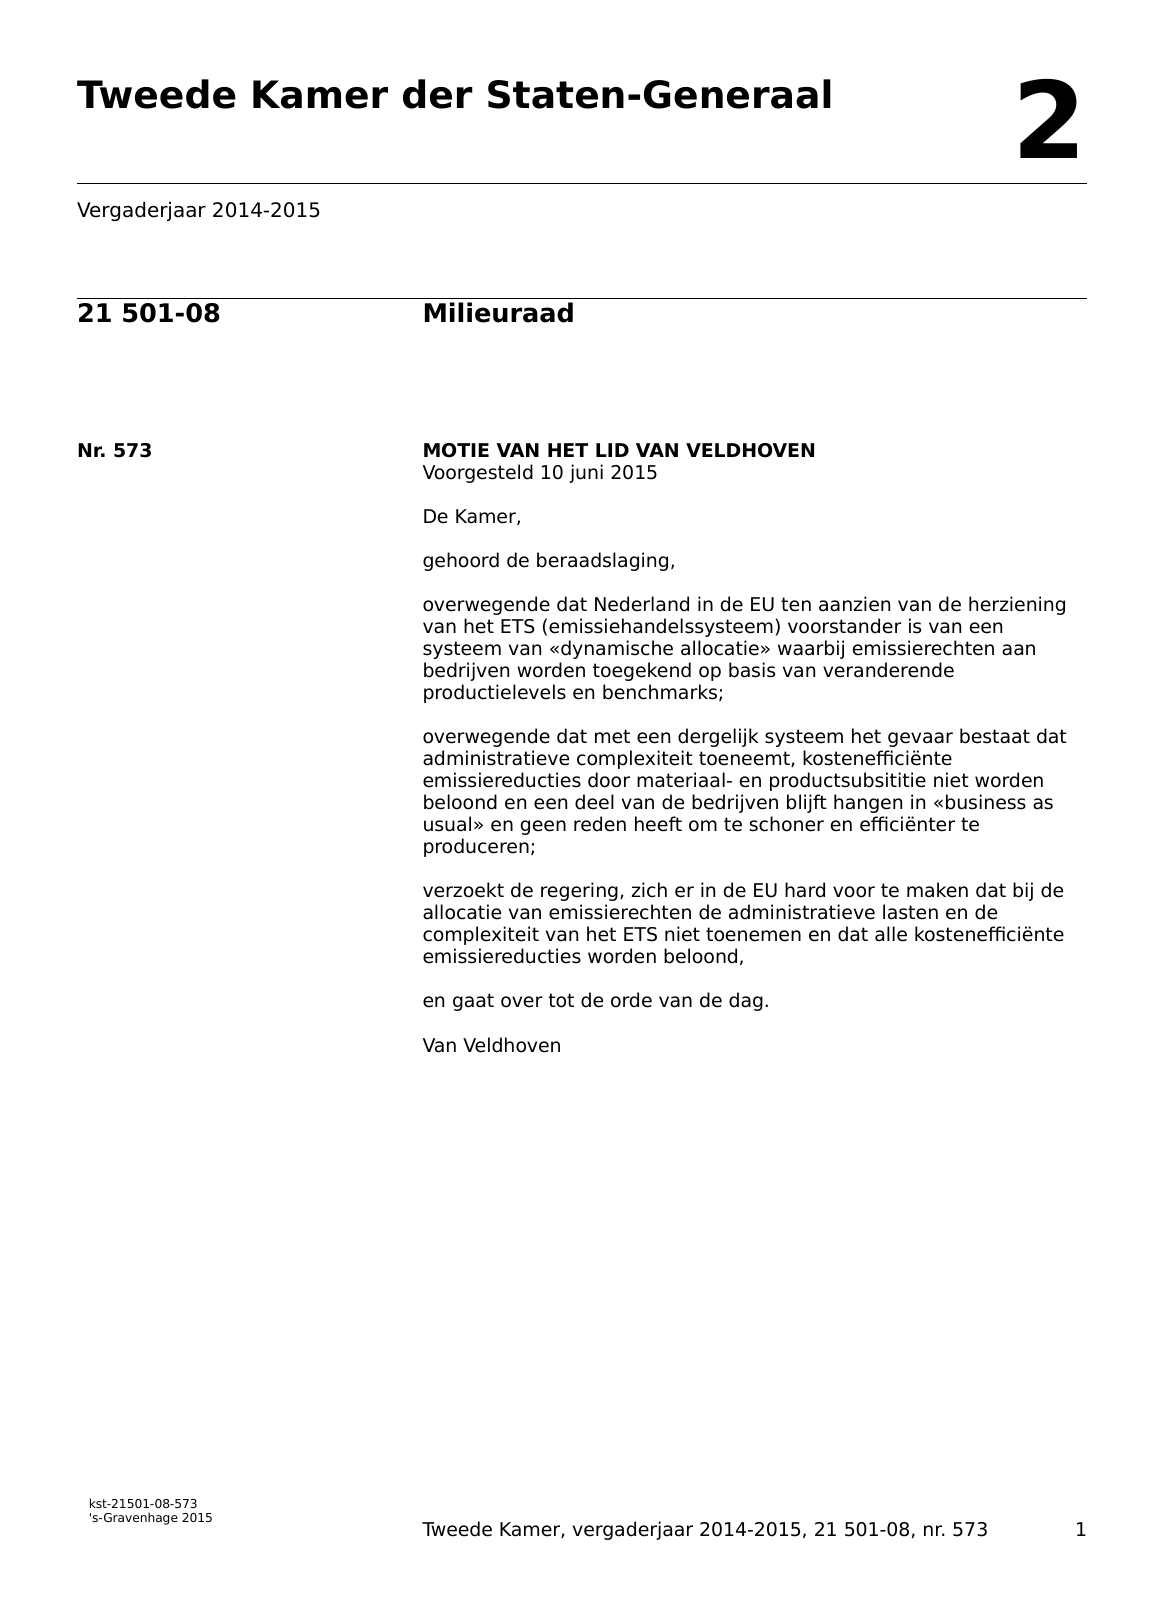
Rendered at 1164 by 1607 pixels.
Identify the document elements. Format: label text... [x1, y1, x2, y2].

text Voorgesteld 10 juni 2015 [422, 462, 1087, 484]
table_header 2 [886, 59, 1087, 183]
text gehoord de beraadslaging, [422, 550, 1087, 572]
text kst-21501-08-573 [88, 1497, 323, 1511]
text en gaat over tot de orde van de dag. [422, 990, 1087, 1012]
text verzoekt de regering, zich er in de EU hard voor te maken dat bij de allocatie van emissierechten de administratieve lasten en de complexiteit van het ETS niet toenemen en dat alle kostenefficiënte emissiereducties worden beloond, [422, 880, 1087, 968]
table_header Tweede Kamer der Staten-Generaal [77, 59, 886, 183]
text Van Veldhoven [422, 1034, 1087, 1057]
text 's-Gravenhage 2015 [88, 1511, 323, 1525]
table_cell Vergaderjaar 2014-2015 [77, 184, 1087, 298]
subtitle Nr. 573 MOTIE VAN HET LID VAN VELDHOVEN [77, 440, 1087, 462]
text De Kamer, [422, 506, 1087, 528]
text overwegende dat met een dergelijk systeem het gevaar bestaat dat administratieve complexiteit toeneemt, kostenefficiënte emissiereducties door materiaal- en productsubsititie niet worden beloond en een deel van de bedrijven blijft hangen in «business as usual» en geen reden heeft om te schoner en efficiënter te produceren; [422, 726, 1087, 858]
subtitle 21 501-08 Milieuraad [77, 299, 1087, 329]
text overwegende dat Nederland in de EU ten aanzien van de herziening van het ETS (emissiehandelssysteem) voorstander is van een systeem van «dynamische allocatie» waarbij emissierechten aan bedrijven worden toegekend op basis van veranderende productielevels en benchmarks; [422, 594, 1087, 704]
